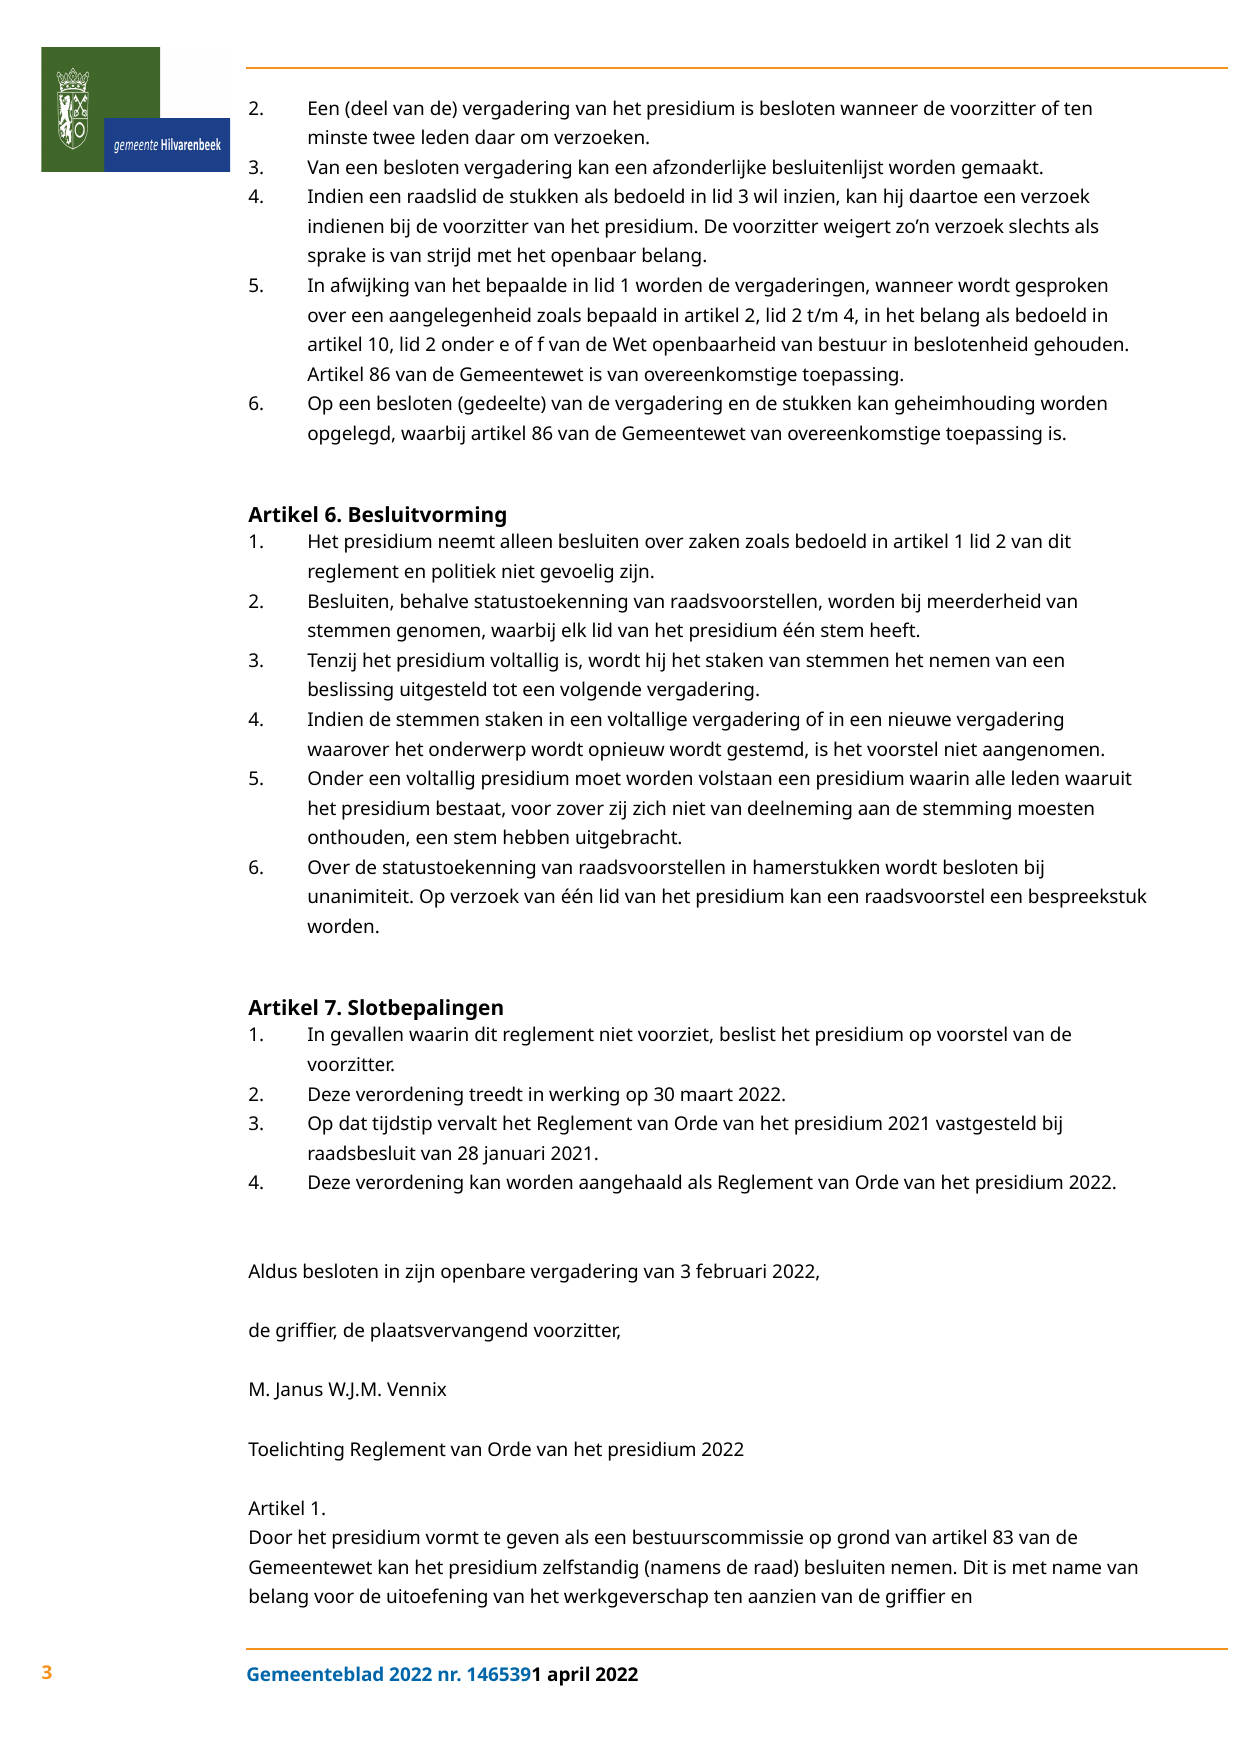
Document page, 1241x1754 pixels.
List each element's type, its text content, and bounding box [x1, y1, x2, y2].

picture [41, 47, 231, 172]
text de griffier, de plaatsvervangend voorzitter, [248, 1317, 1152, 1343]
list Over de statustoekenning van raadsvoorstellen in hamerstukken wordt besloten bij unanimiteit. Op verzoek van één lid van het presidium kan een raadsvoorstel een bespreekstuk worden. [248, 854, 1152, 939]
list In gevallen waarin dit reglement niet voorziet, beslist het presidium op voorstel van de voorzitter. [248, 1022, 1152, 1077]
text Aldus besloten in zijn openbare vergadering van 3 februari 2022, [248, 1258, 1152, 1284]
text Door het presidium vormt te geven als een bestuurscommissie op grond van artikel 83 van de Gemeentewet kan het presidium zelfstandig (namens de raad) besluiten nemen. Dit is met name van belang voor de uitoefening van het werkgeverschap ten aanzien van de griffier en [248, 1524, 1152, 1609]
text Artikel 1. [248, 1495, 1152, 1521]
text Toelichting Reglement van Orde van het presidium 2022 [248, 1436, 1152, 1462]
list Op dat tijdstip vervalt het Reglement van Orde van het presidium 2021 vastgesteld bij raadsbesluit van 28 januari 2021. [248, 1110, 1152, 1166]
list Deze verordening treedt in werking op 30 maart 2022. [248, 1081, 1152, 1107]
list Onder een voltallig presidium moet worden volstaan een presidium waarin alle leden waaruit het presidium bestaat, voor zover zij zich niet van deelneming aan de stemming moesten onthouden, een stem hebben uitgebracht. [248, 765, 1152, 850]
text Artikel 7. Slotbepalingen [248, 993, 1152, 1022]
list Indien een raadslid de stukken als bedoeld in lid 3 wil inzien, kan hij daartoe een verzoek indienen bij de voorzitter van het presidium. De voorzitter weigert zo’n verzoek slechts als sprake is van strijd met het openbaar belang. [248, 183, 1152, 268]
text Artikel 6. Besluitvorming [248, 500, 1152, 529]
list Tenzij het presidium voltallig is, wordt hij het staken van stemmen het nemen van een beslissing uitgesteld tot een volgende vergadering. [248, 647, 1152, 702]
list In afwijking van het bepaalde in lid 1 worden de vergaderingen, wanneer wordt gesproken over een aangelegenheid zoals bepaald in artikel 2, lid 2 t/m 4, in het belang als bedoeld in artikel 10, lid 2 onder e of f van de Wet openbaarheid van bestuur in beslotenheid gehouden. Artikel 86 van de Gemeentewet is van overeenkomstige toepassing. [248, 272, 1152, 387]
list Op een besloten (gedeelte) van de vergadering en de stukken kan geheimhouding worden opgelegd, waarbij artikel 86 van de Gemeentewet van overeenkomstige toepassing is. [248, 391, 1152, 446]
list Deze verordening kan worden aangehaald als Reglement van Orde van het presidium 2022. [248, 1169, 1152, 1195]
list Indien de stemmen staken in een voltallige vergadering of in een nieuwe vergadering waarover het onderwerp wordt opnieuw wordt gestemd, is het voorstel niet aangenomen. [248, 706, 1152, 761]
list Het presidium neemt alleen besluiten over zaken zoals bedoeld in artikel 1 lid 2 van dit reglement en politiek niet gevoelig zijn. [248, 529, 1152, 584]
list Een (deel van de) vergadering van het presidium is besloten wanneer de voorzitter of ten minste twee leden daar om verzoeken. [248, 95, 1152, 150]
text M. Janus W.J.M. Vennix [248, 1377, 1152, 1402]
list Van een besloten vergadering kan een afzonderlijke besluitenlijst worden gemaakt. [248, 154, 1152, 180]
list Besluiten, behalve statustoekenning van raadsvoorstellen, worden bij meerderheid van stemmen genomen, waarbij elk lid van het presidium één stem heeft. [248, 588, 1152, 643]
